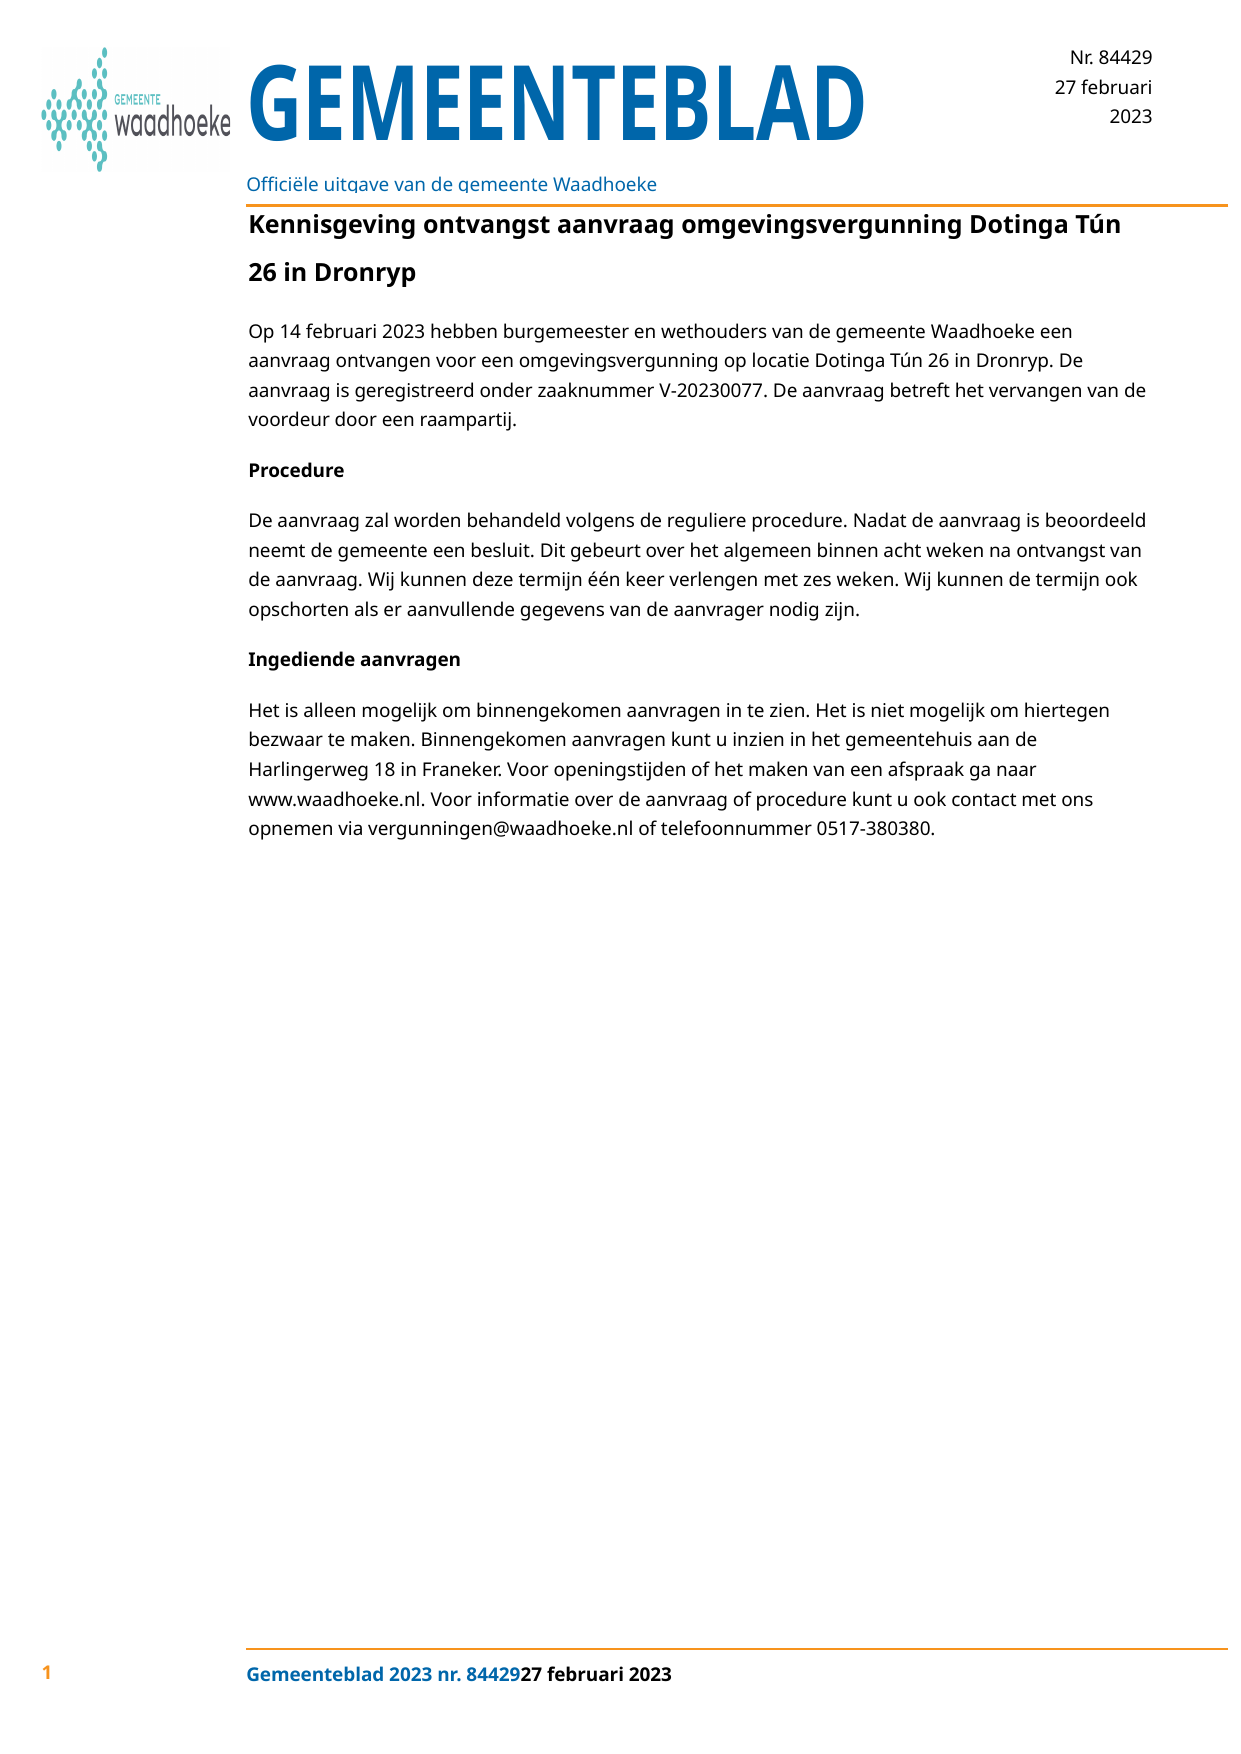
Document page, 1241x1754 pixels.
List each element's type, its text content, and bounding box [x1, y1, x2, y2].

text Kennisgeving ontvangst aanvraag omgevingsvergunning Dotinga Tún 26 in Dronryp [248, 207, 1152, 288]
text Op 14 februari 2023 hebben burgemeester en wethouders van de gemeente Waadhoeke een aanvraag ontvangen voor een omgevingsvergunning op locatie Dotinga Tún 26 in Dronryp. De aanvraag is geregistreerd onder zaaknummer V-20230077. De aanvraag betreft het vervangen van de voordeur door een raampartij. [248, 318, 1152, 432]
picture [41, 47, 231, 172]
text Procedure [248, 457, 1152, 483]
text De aanvraag zal worden behandeld volgens de reguliere procedure. Nadat de aanvraag is beoordeeld neemt de gemeente een besluit. Dit gebeurt over het algemeen binnen acht weken na ontvangst van de aanvraag. Wij kunnen deze termijn één keer verlengen met zes weken. Wij kunnen de termijn ook opschorten als er aanvullende gegevens van de aanvrager nodig zijn. [248, 507, 1152, 622]
text Ingediende aanvragen [248, 647, 1152, 672]
text Het is alleen mogelijk om binnengekomen aanvragen in te zien. Het is niet mogelijk om hiertegen bezwaar te maken. Binnengekomen aanvragen kunt u inzien in het gemeentehuis aan de Harlingerweg 18 in Franeker. Voor openingstijden of het maken van een afspraak ga naar www.waadhoeke.nl. Voor informatie over de aanvraag of procedure kunt u ook contact met ons opnemen via vergunningen@waadhoeke.nl of telefoonnummer 0517-380380. [248, 697, 1152, 841]
